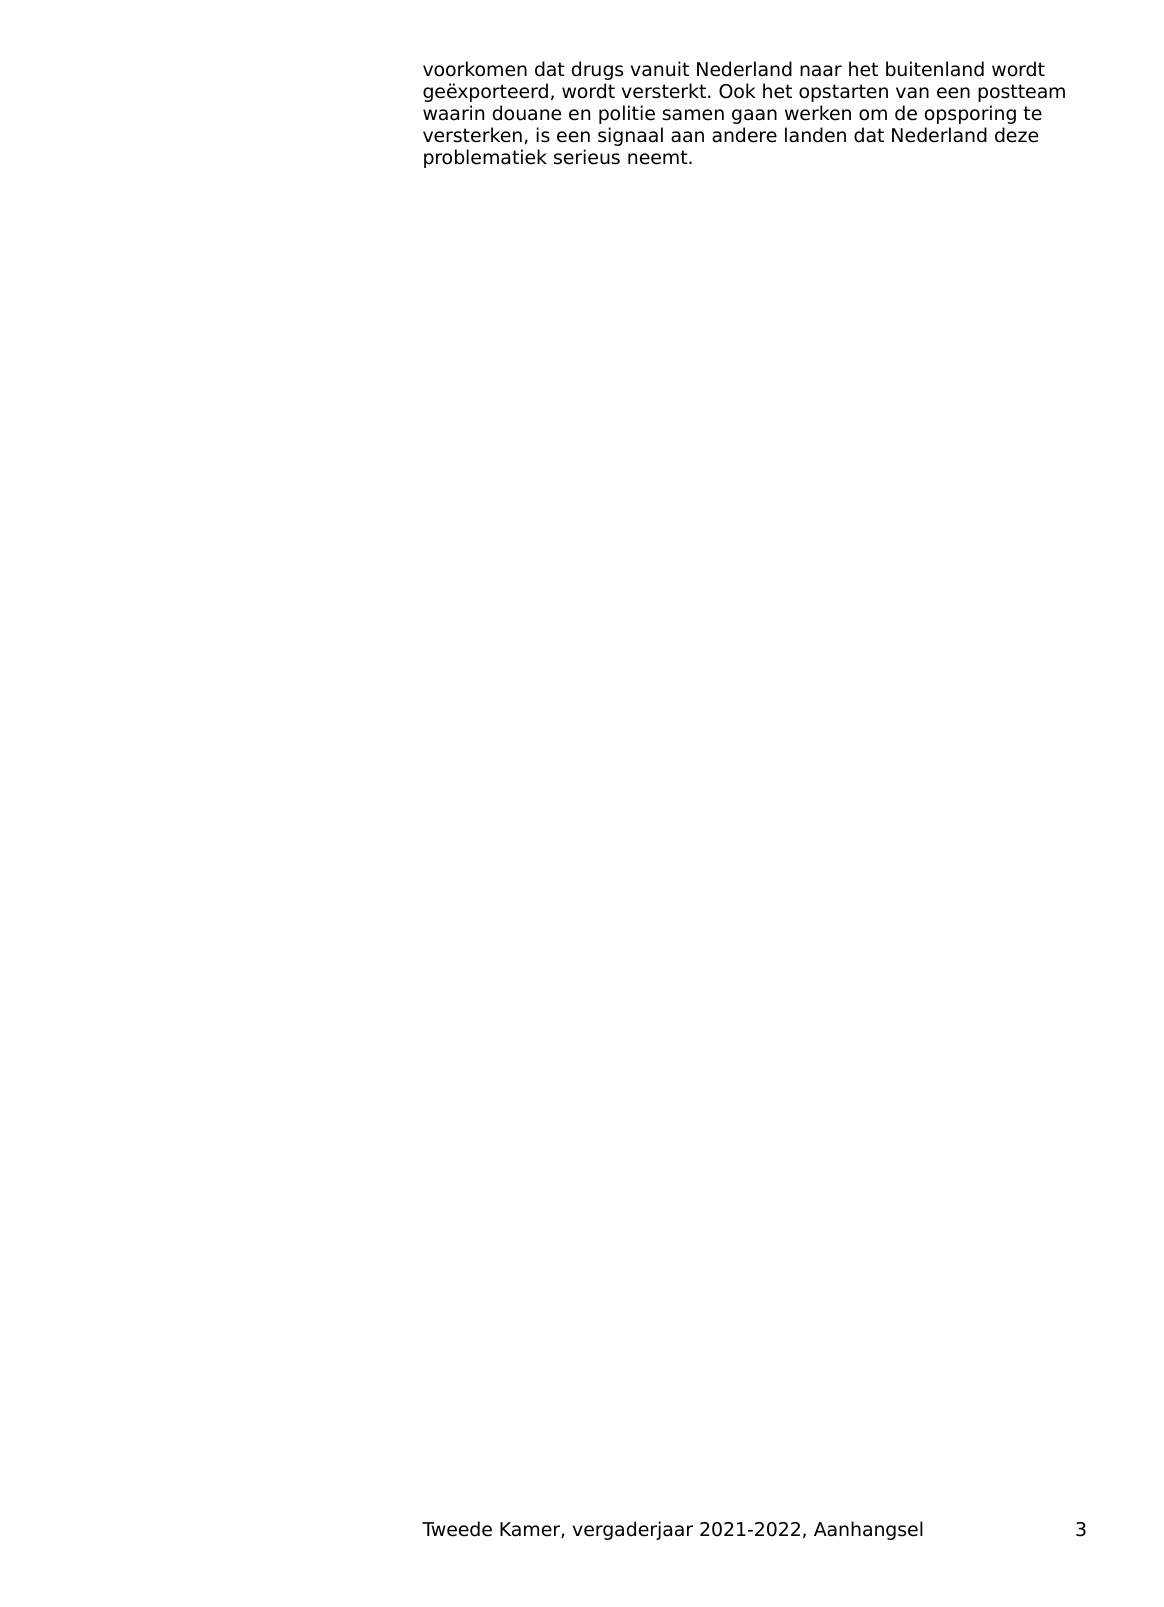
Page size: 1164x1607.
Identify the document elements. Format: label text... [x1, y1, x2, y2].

text voorkomen dat drugs vanuit Nederland naar het buitenland wordt geëxporteerd, wordt versterkt. Ook het opstarten van een postteam waarin douane en politie samen gaan werken om de opsporing te versterken, is een signaal aan andere landen dat Nederland deze problematiek serieus neemt. [422, 59, 1087, 169]
